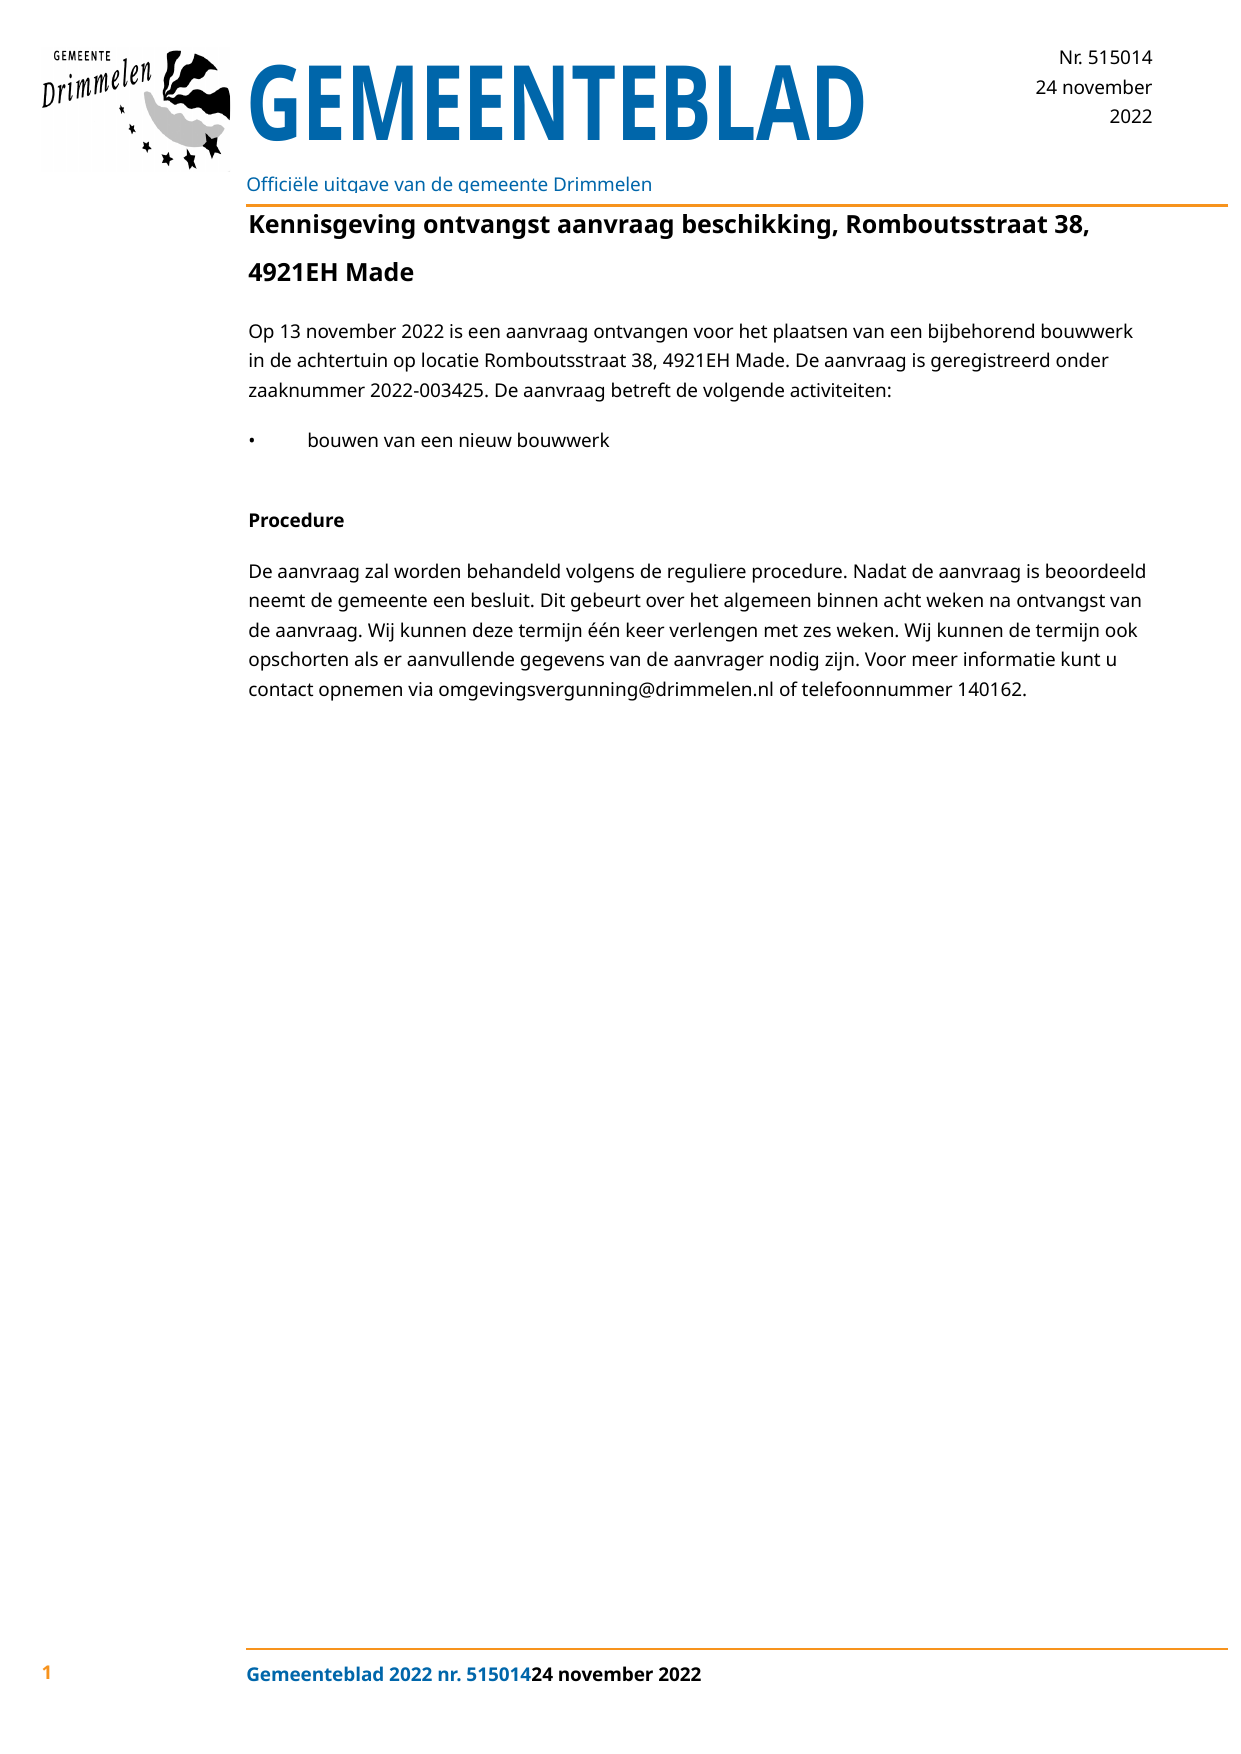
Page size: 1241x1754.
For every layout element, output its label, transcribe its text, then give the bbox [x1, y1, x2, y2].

list bouwen van een nieuw bouwwerk [248, 427, 1152, 453]
text Op 13 november 2022 is een aanvraag ontvangen voor het plaatsen van een bijbehorend bouwwerk in de achtertuin op locatie Romboutsstraat 38, 4921EH Made. De aanvraag is geregistreerd onder zaaknummer 2022-003425. De aanvraag betreft de volgende activiteiten: [248, 318, 1152, 403]
text Kennisgeving ontvangst aanvraag beschikking, Romboutsstraat 38, 4921EH Made [248, 207, 1152, 288]
text Procedure [248, 507, 1152, 533]
text De aanvraag zal worden behandeld volgens de reguliere procedure. Nadat de aanvraag is beoordeeld neemt de gemeente een besluit. Dit gebeurt over het algemeen binnen acht weken na ontvangst van de aanvraag. Wij kunnen deze termijn één keer verlengen met zes weken. Wij kunnen de termijn ook opschorten als er aanvullende gegevens van de aanvrager nodig zijn. Voor meer informatie kunt u contact opnemen via omgevingsvergunning@drimmelen.nl of telefoonnummer 140162. [248, 558, 1152, 702]
picture [41, 47, 231, 172]
